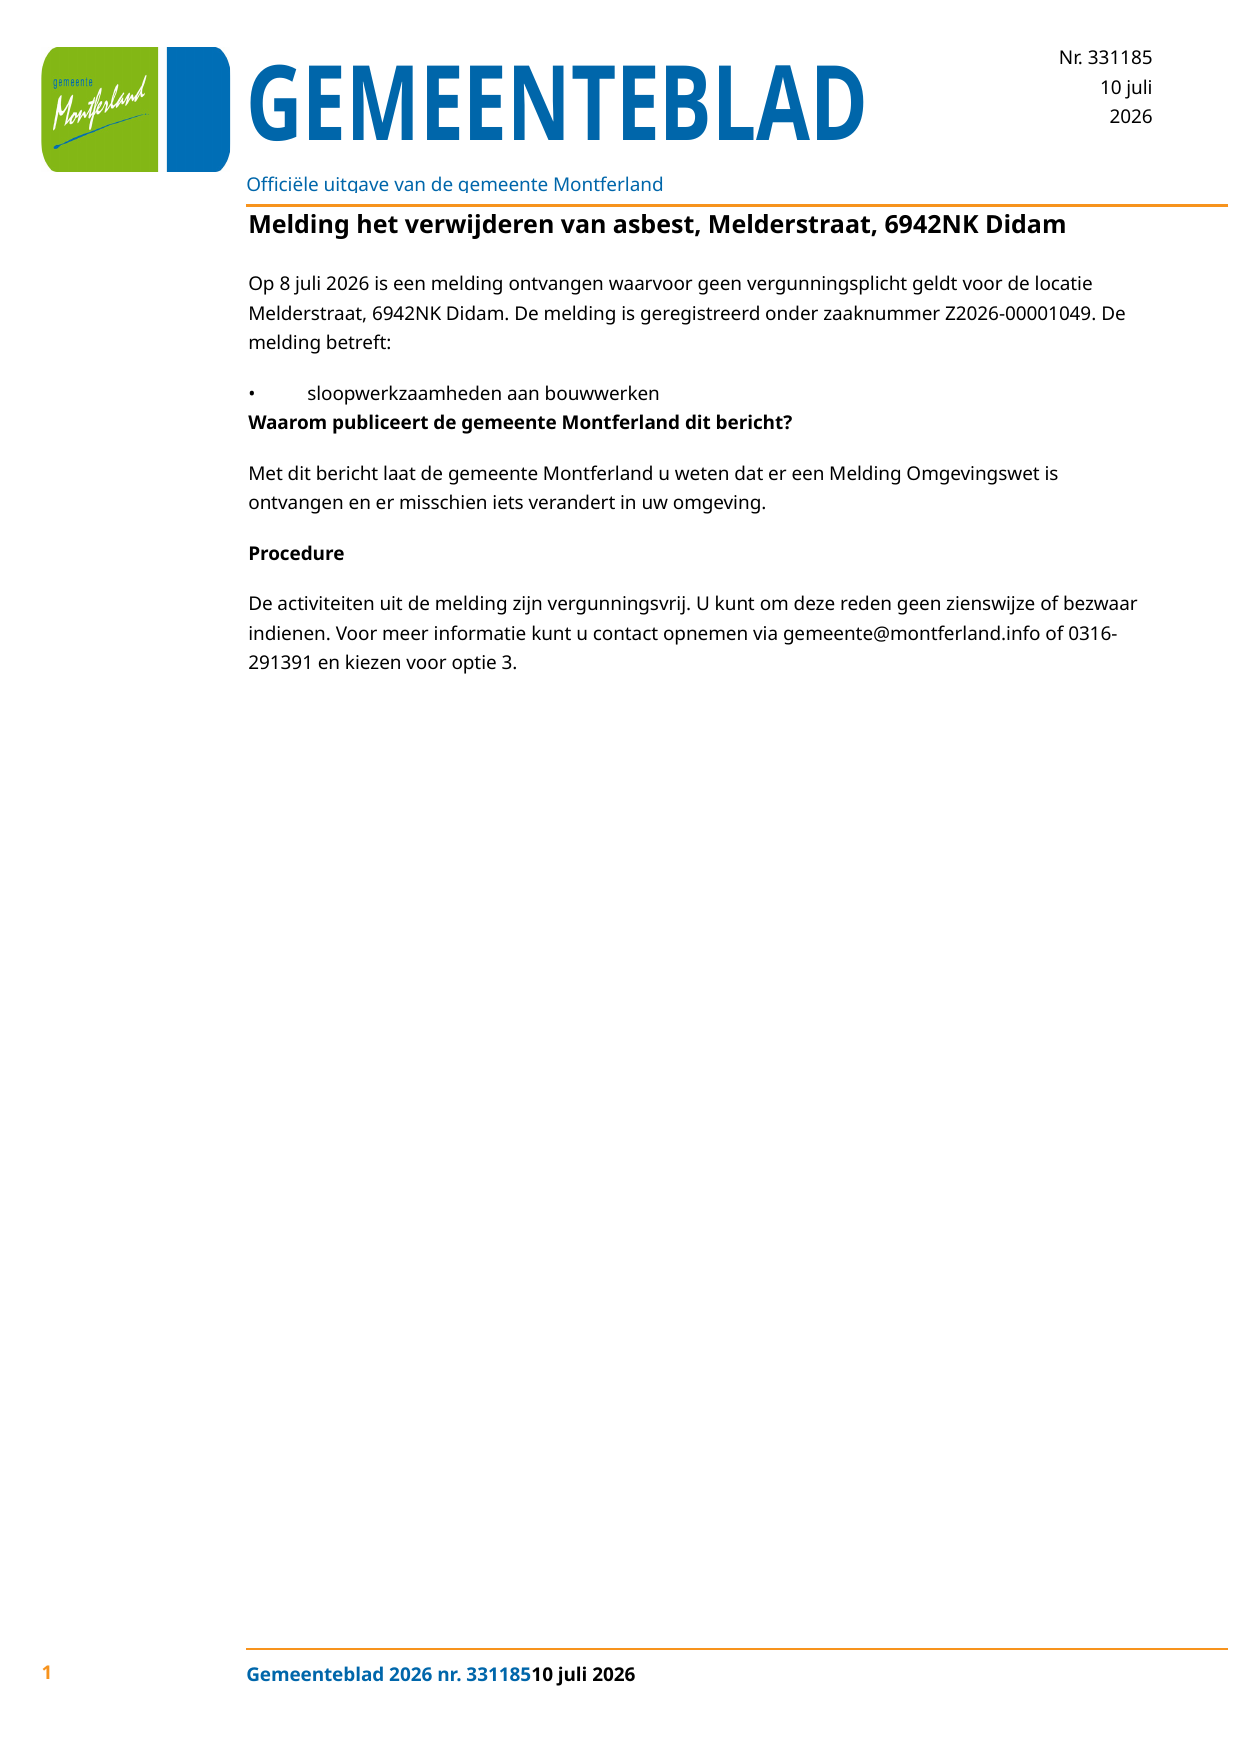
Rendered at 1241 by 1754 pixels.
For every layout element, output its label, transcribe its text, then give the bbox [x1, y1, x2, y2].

list sloopwerkzaamheden aan bouwwerken [248, 380, 1152, 406]
text Op 8 juli 2026 is een melding ontvangen waarvoor geen vergunningsplicht geldt voor de locatie Melderstraat, 6942NK Didam. De melding is geregistreerd onder zaaknummer Z2026-00001049. De melding betreft: [248, 270, 1152, 355]
text Waarom publiceert de gemeente Montferland dit bericht? [248, 409, 1152, 435]
text Melding het verwijderen van asbest, Melderstraat, 6942NK Didam [248, 207, 1152, 241]
text Met dit bericht laat de gemeente Montferland u weten dat er een Melding Omgevingswet is ontvangen en er misschien iets verandert in uw omgeving. [248, 460, 1152, 515]
text Procedure [248, 540, 1152, 566]
picture [41, 47, 231, 172]
text De activiteiten uit de melding zijn vergunningsvrij. U kunt om deze reden geen zienswijze of bezwaar indienen. Voor meer informatie kunt u contact opnemen via gemeente@montferland.info of 0316-291391 en kiezen voor optie 3. [248, 590, 1152, 675]
